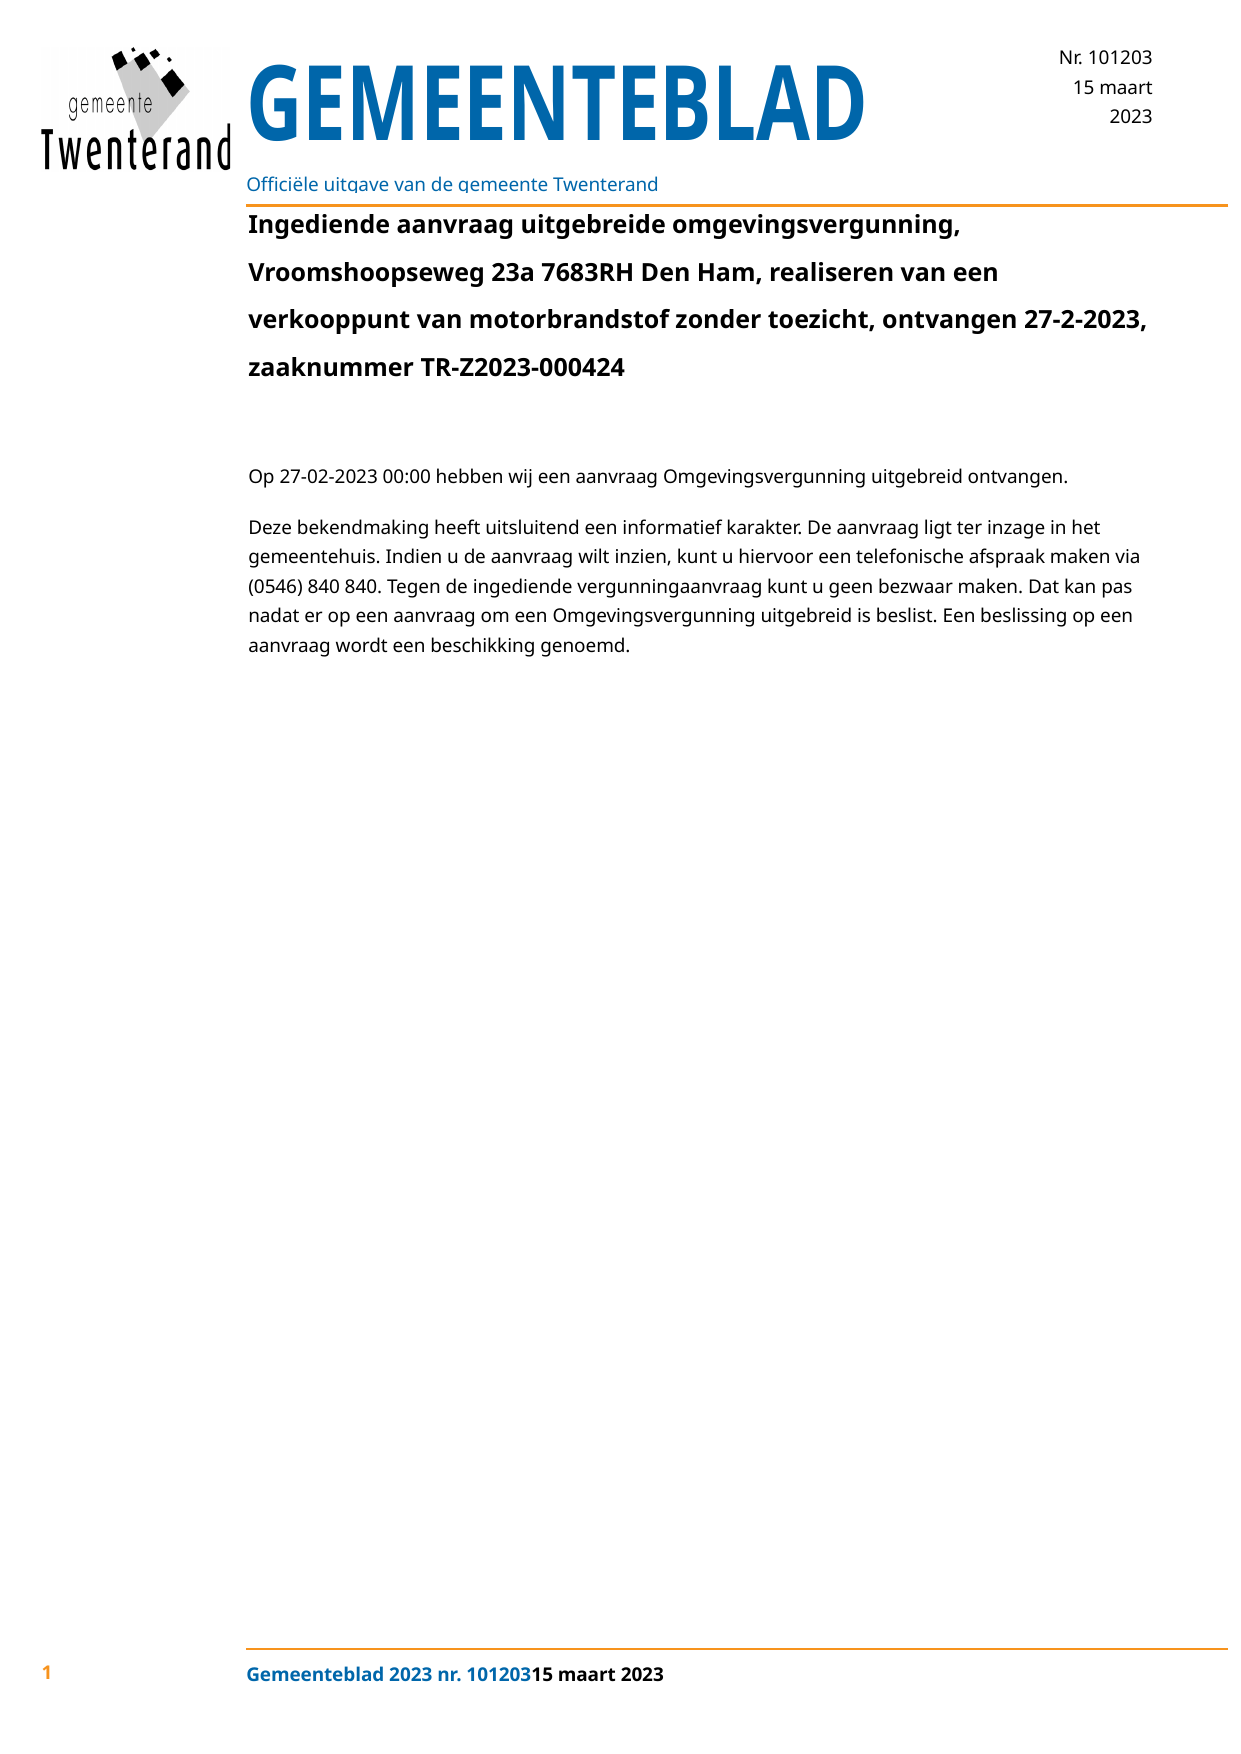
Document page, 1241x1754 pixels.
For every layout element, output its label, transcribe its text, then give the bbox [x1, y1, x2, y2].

text Ingediende aanvraag uitgebreide omgevingsvergunning, Vroomshoopseweg 23a 7683RH Den Ham, realiseren van een verkooppunt van motorbrandstof zonder toezicht, ontvangen 27-2-2023, zaaknummer TR-Z2023-000424 [248, 207, 1152, 384]
text Deze bekendmaking heeft uitsluitend een informatief karakter. De aanvraag ligt ter inzage in het gemeentehuis. Indien u de aanvraag wilt inzien, kunt u hiervoor een telefonische afspraak maken via (0546) 840 840. Tegen de ingediende vergunningaanvraag kunt u geen bezwaar maken. Dat kan pas nadat er op een aanvraag om een Omgevingsvergunning uitgebreid is beslist. Een beslissing op een aanvraag wordt een beschikking genoemd. [248, 514, 1152, 658]
picture [41, 47, 231, 172]
text Op 27-02-2023 00:00 hebben wij een aanvraag Omgevingsvergunning uitgebreid ontvangen. [248, 463, 1152, 489]
